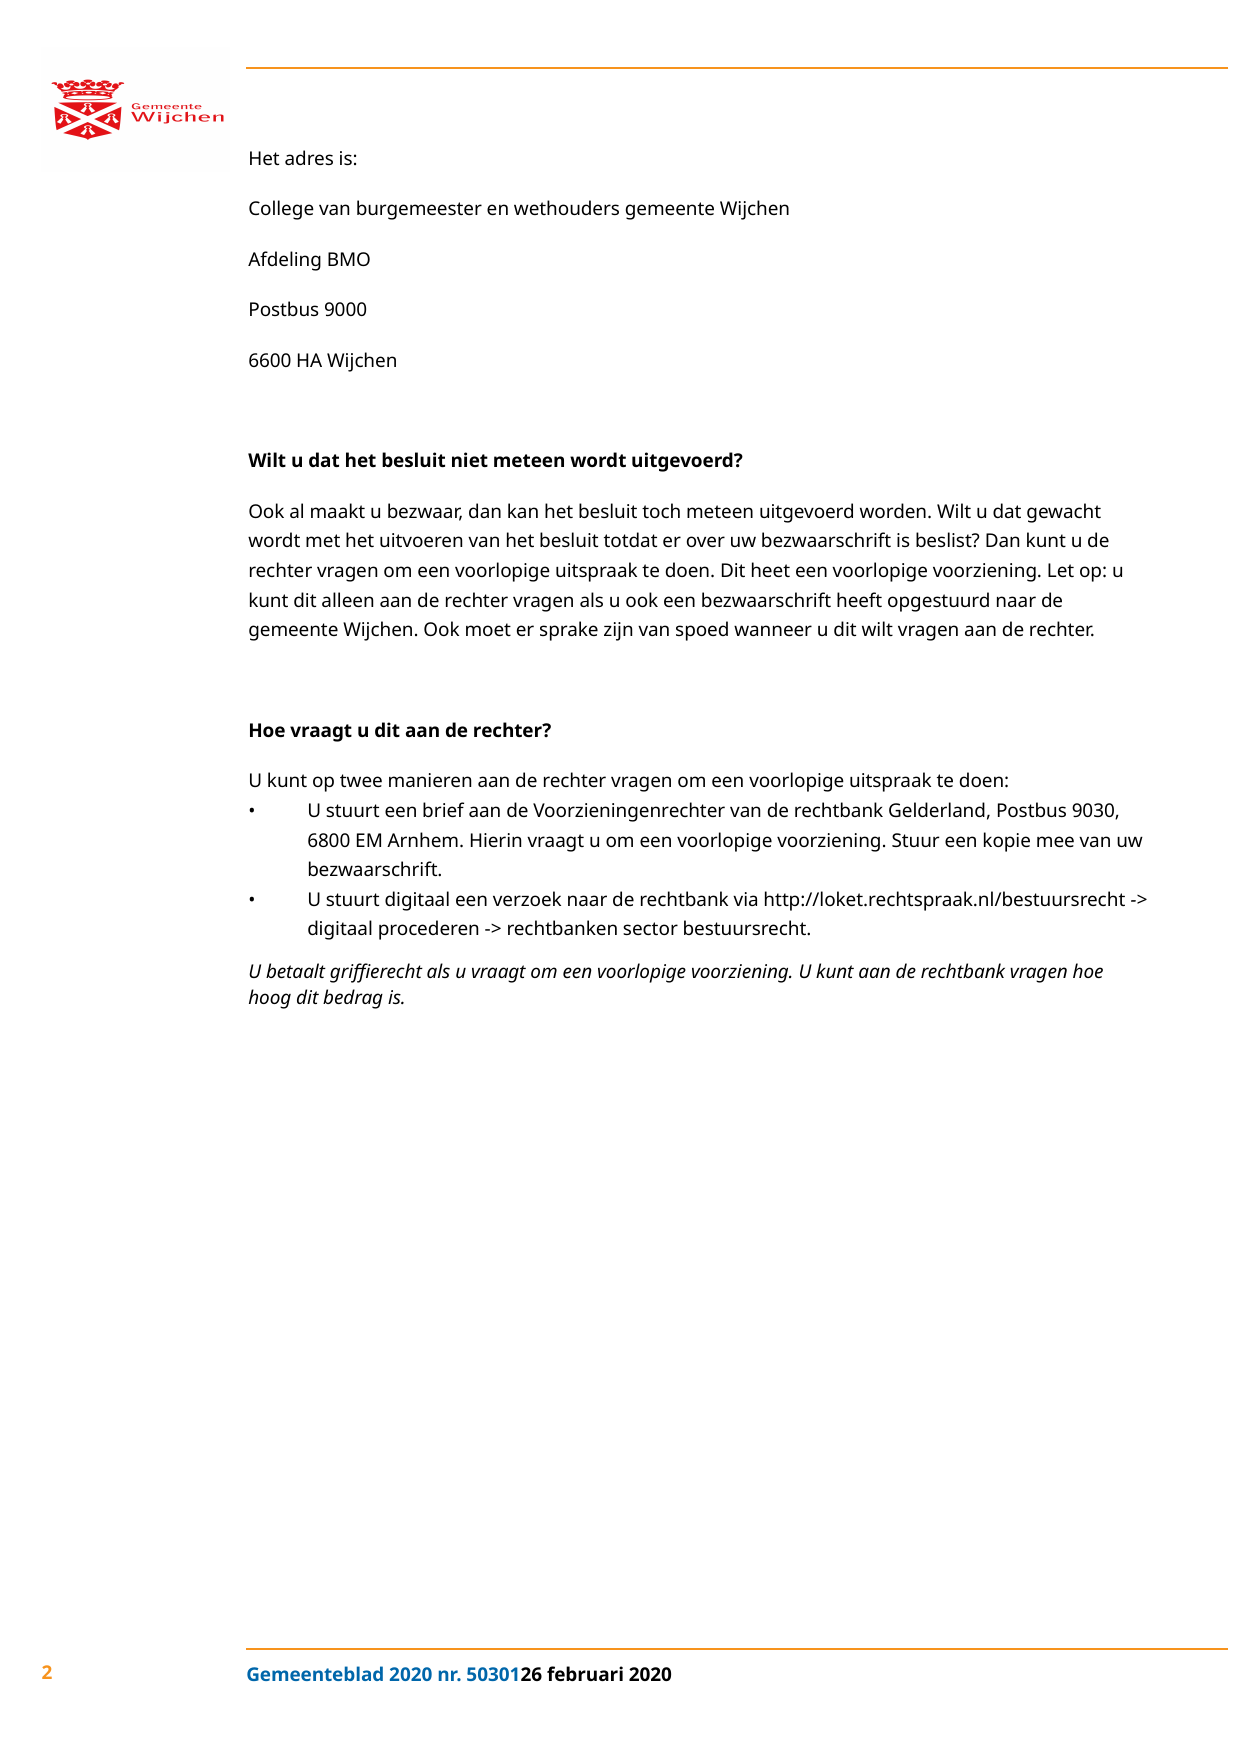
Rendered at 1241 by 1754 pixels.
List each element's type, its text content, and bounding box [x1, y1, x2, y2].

text College van burgemeester en wethouders gemeente Wijchen [248, 196, 1152, 221]
text Afdeling BMO [248, 246, 1152, 272]
text Wilt u dat het besluit niet meteen wordt uitgevoerd? [248, 448, 1152, 473]
text U kunt op twee manieren aan de rechter vragen om een voorlopige uitspraak te doen: [248, 768, 1152, 793]
text U betaalt griffierecht als u vraagt om een voorlopige voorziening. U kunt aan de rechtbank vragen hoe hoog dit bedrag is. [248, 959, 1152, 1010]
text Postbus 9000 [248, 296, 1152, 322]
text Het adres is: [248, 145, 1152, 171]
text Hoe vraagt u dit aan de rechter? [248, 717, 1152, 743]
list U stuurt digitaal een verzoek naar de rechtbank via http://loket.rechtspraak.nl/bestuursrecht -> digitaal procederen -> rechtbanken sector bestuursrecht. [248, 886, 1152, 941]
list U stuurt een brief aan de Voorzieningenrechter van de rechtbank Gelderland, Postbus 9030, 6800 EM Arnhem. Hierin vraagt u om een voorlopige voorziening. Stuur een kopie mee van uw bezwaarschrift. [248, 797, 1152, 882]
picture [41, 47, 231, 172]
text 6600 HA Wijchen [248, 347, 1152, 373]
text Ook al maakt u bezwaar, dan kan het besluit toch meteen uitgevoerd worden. Wilt u dat gewacht wordt met het uitvoeren van het besluit totdat er over uw bezwaarschrift is beslist? Dan kunt u de rechter vragen om een voorlopige uitspraak te doen. Dit heet een voorlopige voorziening. Let op: u kunt dit alleen aan de rechter vragen als u ook een bezwaarschrift heeft opgestuurd naar de gemeente Wijchen. Ook moet er sprake zijn van spoed wanneer u dit wilt vragen aan de rechter. [248, 498, 1152, 642]
